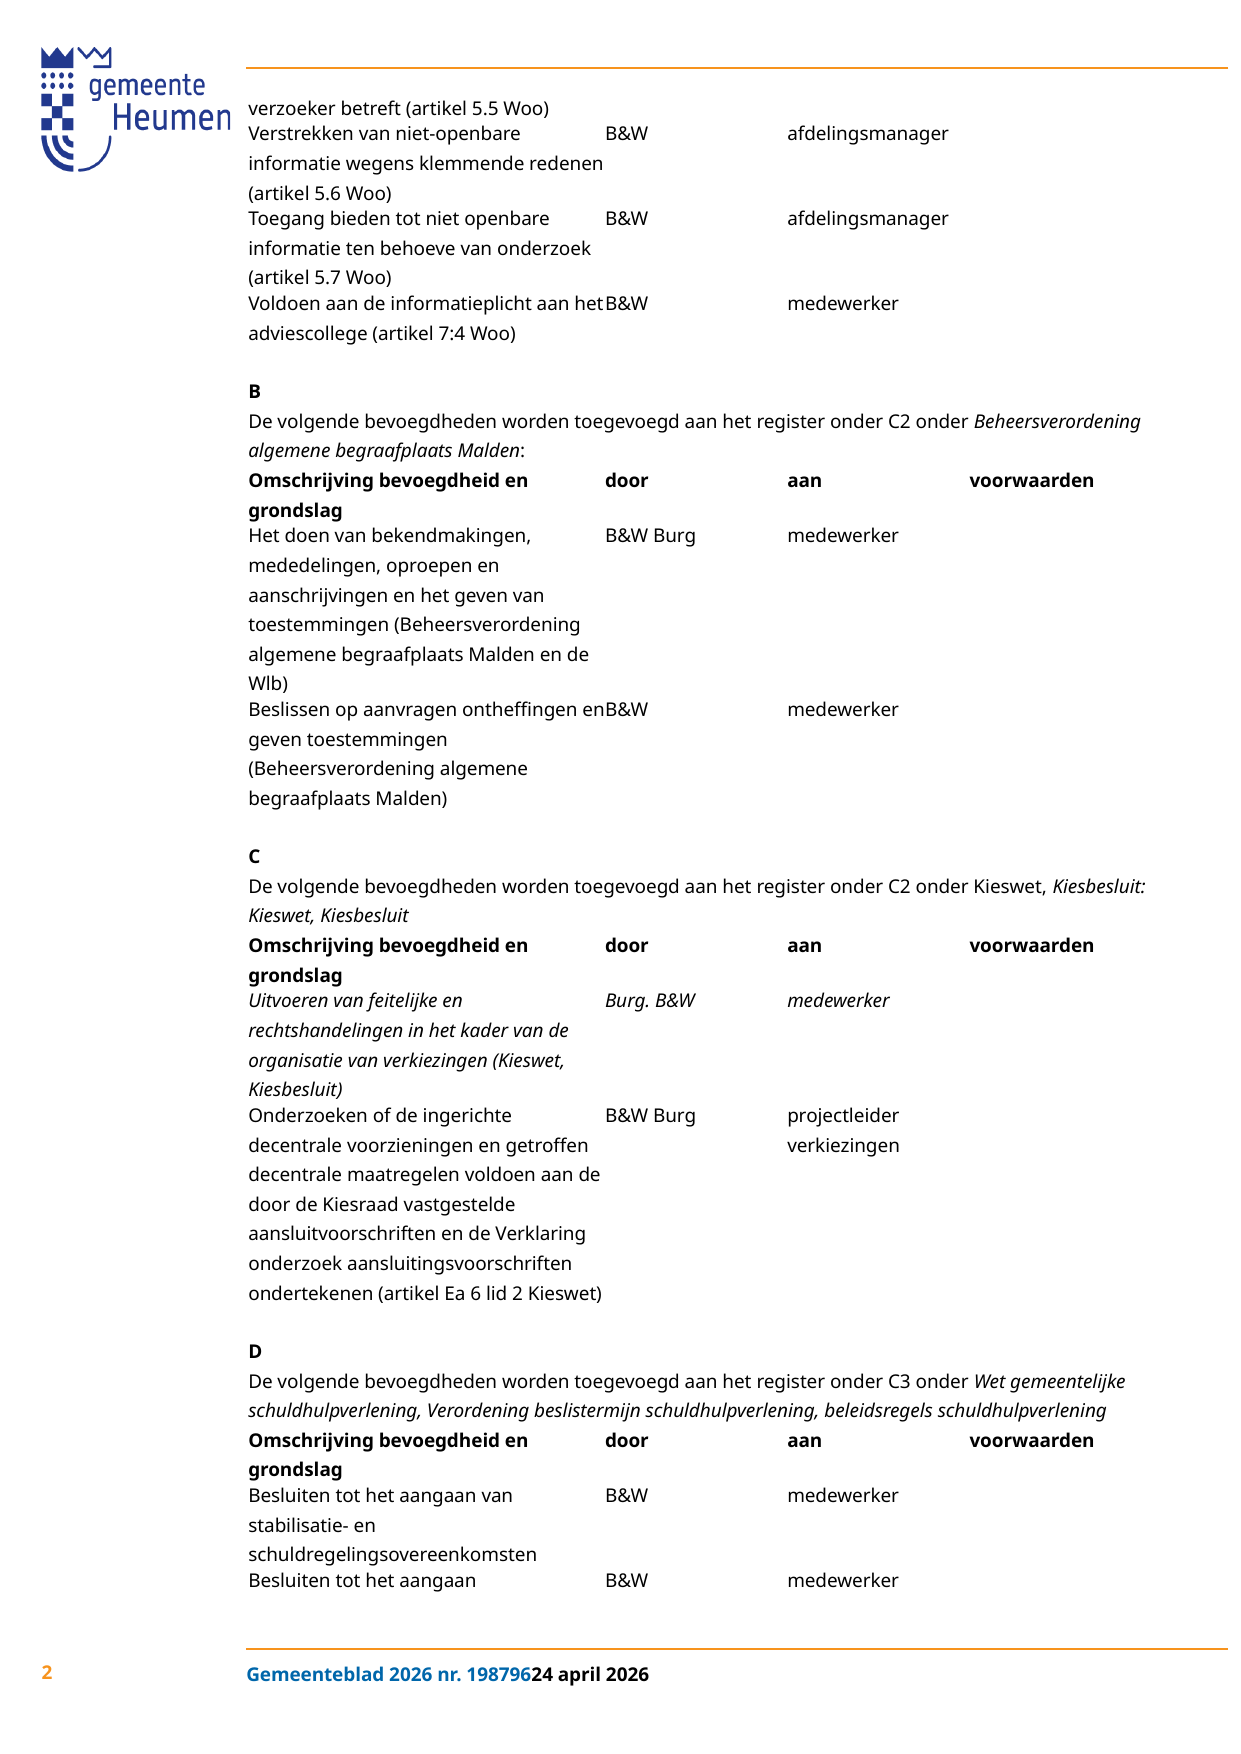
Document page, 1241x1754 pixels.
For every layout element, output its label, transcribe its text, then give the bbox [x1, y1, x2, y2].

table_cell [969, 121, 1152, 205]
table_header Omschrijving bevoegdheid en grondslag [248, 1427, 605, 1482]
table_cell afdelingsmanager [787, 205, 969, 290]
table_cell medewerker [787, 696, 969, 811]
table_cell medewerker [787, 988, 969, 1102]
table_cell [605, 95, 787, 121]
table_cell B&W [605, 1567, 787, 1593]
table_cell [787, 95, 969, 121]
table_cell B&W [605, 1483, 787, 1567]
table_cell verzoeker betreft (artikel 5.5 Woo) [248, 95, 605, 121]
table_cell Besluiten tot het aangaan van stabilisatie- en schuldregelingsovereenkomsten [248, 1483, 605, 1567]
table_cell [969, 696, 1152, 811]
table_header door [605, 933, 787, 988]
table_cell B&W Burg [605, 1102, 787, 1305]
table_cell B&W [605, 290, 787, 346]
table_cell [969, 1102, 1152, 1305]
table_header door [605, 1427, 787, 1482]
table_cell Voldoen aan de informatieplicht aan het adviescollege (artikel 7:4 Woo) [248, 290, 605, 346]
table_header Omschrijving bevoegdheid en grondslag [248, 933, 605, 988]
table_header door [605, 467, 787, 523]
table_cell Verstrekken van niet-openbare informatie wegens klemmende redenen (artikel 5.6 Woo) [248, 121, 605, 205]
text D [248, 1338, 1152, 1364]
text B [248, 378, 1152, 404]
picture [41, 47, 231, 172]
table_cell Uitvoeren van feitelijke en rechtshandelingen in het kader van de organisatie van verkiezingen (Kieswet, Kiesbesluit) [248, 988, 605, 1102]
table_cell afdelingsmanager [787, 121, 969, 205]
table_cell Het doen van bekendmakingen, mededelingen, oproepen en aanschrijvingen en het geven van toestemmingen (Beheersverordening algemene begraafplaats Malden en de Wlb) [248, 523, 605, 696]
table_cell medewerker [787, 523, 969, 696]
table_cell Besluiten tot het aangaan [248, 1567, 605, 1593]
text De volgende bevoegdheden worden toegevoegd aan het register onder C2 onder Kieswet, Kiesbesluit: [248, 873, 1152, 899]
text De volgende bevoegdheden worden toegevoegd aan het register onder C2 onder Beheersverordening algemene begraafplaats Malden: [248, 408, 1152, 463]
table_header aan [787, 933, 969, 988]
table_cell B&W [605, 696, 787, 811]
table_cell Toegang bieden tot niet openbare informatie ten behoeve van onderzoek (artikel 5.7 Woo) [248, 205, 605, 290]
table_cell Burg. B&W [605, 988, 787, 1102]
table_cell medewerker [787, 1567, 969, 1593]
table_cell medewerker [787, 290, 969, 346]
table_cell projectleider verkiezingen [787, 1102, 969, 1305]
table_cell [969, 523, 1152, 696]
table_header aan [787, 1427, 969, 1482]
table_cell [969, 1567, 1152, 1593]
table_cell B&W [605, 121, 787, 205]
table_header voorwaarden [969, 933, 1152, 988]
table_header voorwaarden [969, 1427, 1152, 1482]
table_cell [969, 988, 1152, 1102]
table_cell [969, 1483, 1152, 1567]
table_cell [969, 290, 1152, 346]
table_cell [969, 95, 1152, 121]
text De volgende bevoegdheden worden toegevoegd aan het register onder C3 onder Wet gemeentelijke schuldhulpverlening, Verordening beslistermijn schuldhulpverlening, beleidsregels schuldhulpverlening [248, 1368, 1152, 1423]
text Kieswet, Kiesbesluit [248, 903, 1152, 928]
table_cell B&W Burg [605, 523, 787, 696]
table_cell Onderzoeken of de ingerichte decentrale voorzieningen en getroffen decentrale maatregelen voldoen aan de door de Kiesraad vastgestelde aansluitvoorschriften en de Verklaring onderzoek aansluitingsvoorschriften ondertekenen (artikel Ea 6 lid 2 Kieswet) [248, 1102, 605, 1305]
text C [248, 843, 1152, 869]
table_header aan [787, 467, 969, 523]
table_cell B&W [605, 205, 787, 290]
table_header voorwaarden [969, 467, 1152, 523]
table_cell Beslissen op aanvragen ontheffingen en geven toestemmingen (Beheersverordening algemene begraafplaats Malden) [248, 696, 605, 811]
table_cell [969, 205, 1152, 290]
table_cell medewerker [787, 1483, 969, 1567]
table_header Omschrijving bevoegdheid en grondslag [248, 467, 605, 523]
